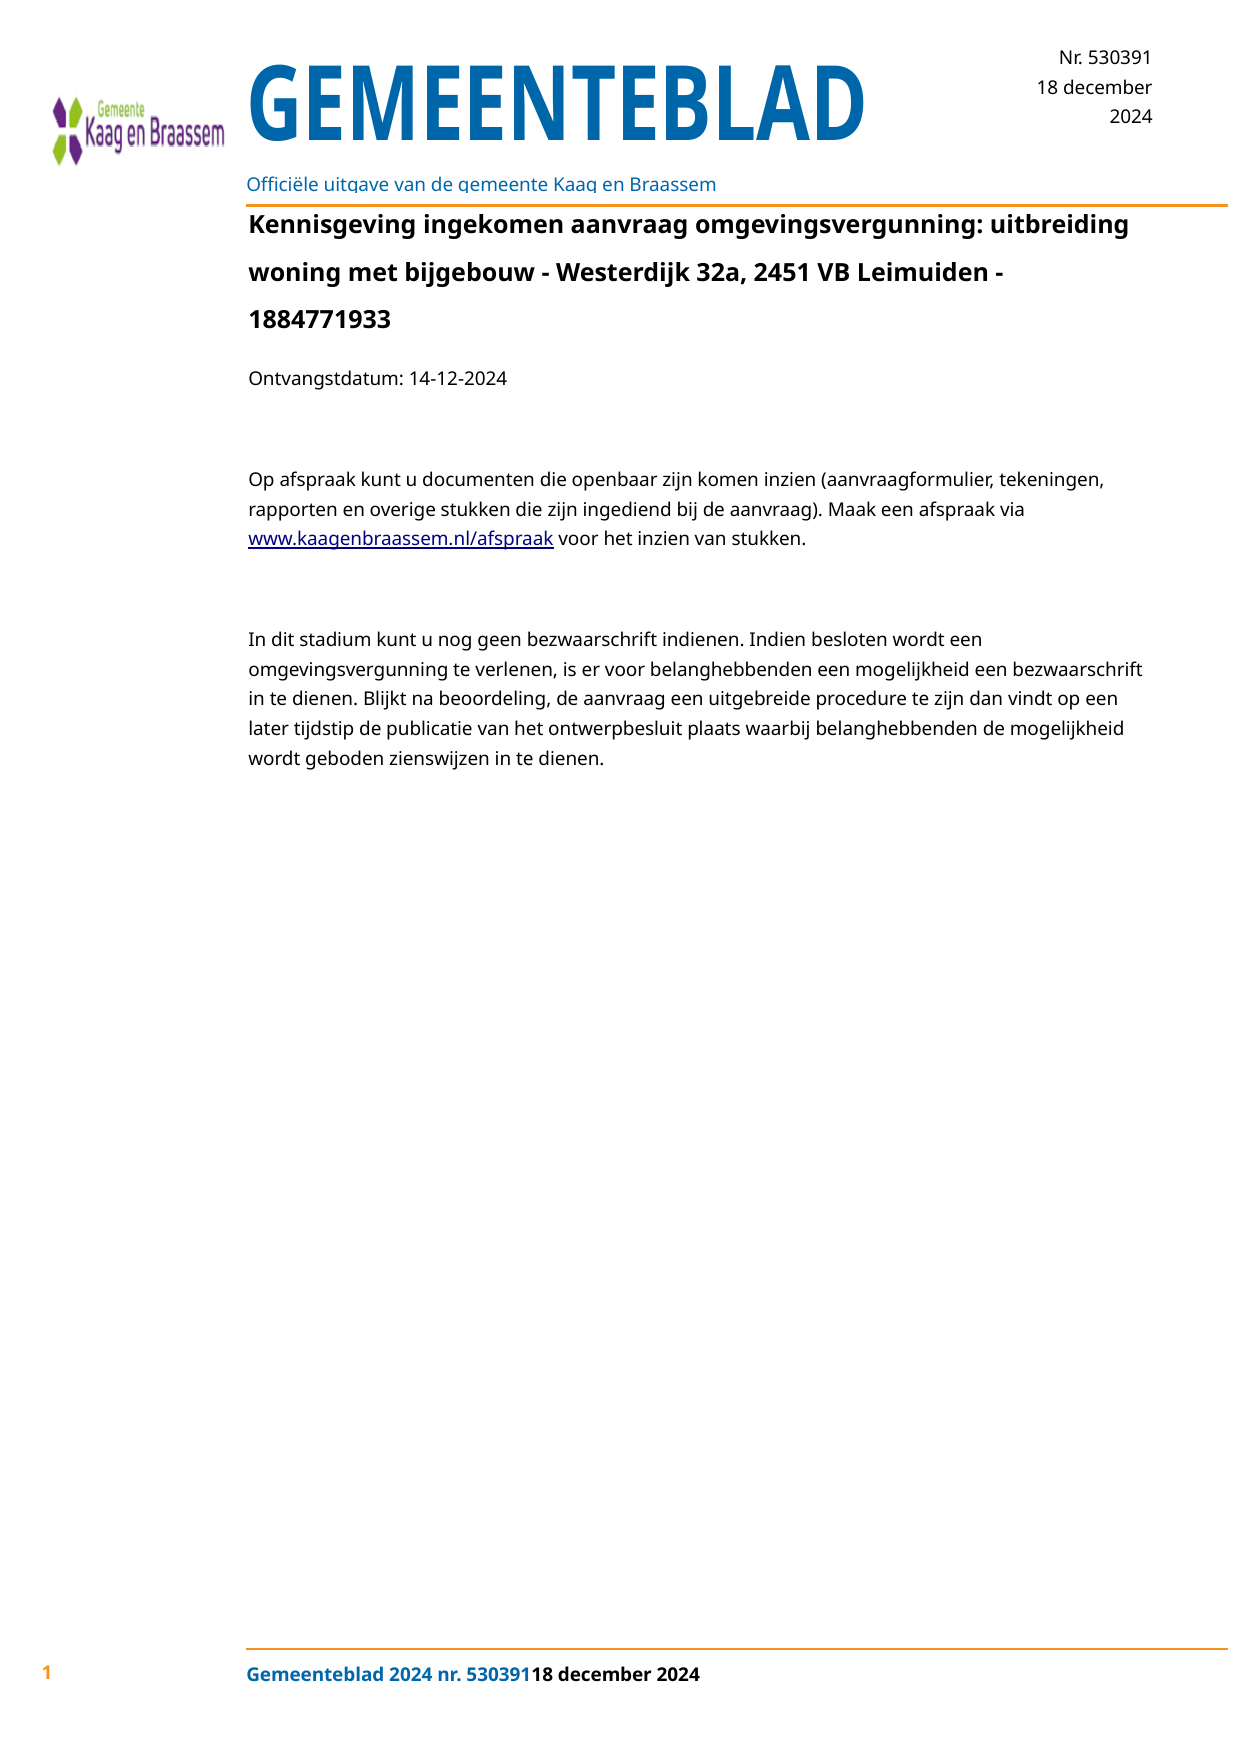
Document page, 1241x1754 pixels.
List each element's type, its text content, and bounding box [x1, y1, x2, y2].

text Op afspraak kunt u documenten die openbaar zijn komen inzien (aanvraagformulier, tekeningen, rapporten en overige stukken die zijn ingediend bij de aanvraag). Maak een afspraak via www.kaagenbraassem.nl/afspraak voor het inzien van stukken. [248, 466, 1152, 551]
text Kennisgeving ingekomen aanvraag omgevingsvergunning: uitbreiding woning met bijgebouw - Westerdijk 32a, 2451 VB Leimuiden - 1884771933 [248, 207, 1152, 336]
text Ontvangstdatum: 14-12-2024 [248, 366, 1152, 391]
picture [41, 47, 231, 172]
text In dit stadium kunt u nog geen bezwaarschrift indienen. Indien besloten wordt een omgevingsvergunning te verlenen, is er voor belanghebbenden een mogelijkheid een bezwaarschrift in te dienen. Blijkt na beoordeling, de aanvraag een uitgebreide procedure te zijn dan vindt op een later tijdstip de publicatie van het ontwerpbesluit plaats waarbij belanghebbenden de mogelijkheid wordt geboden zienswijzen in te dienen. [248, 626, 1152, 770]
